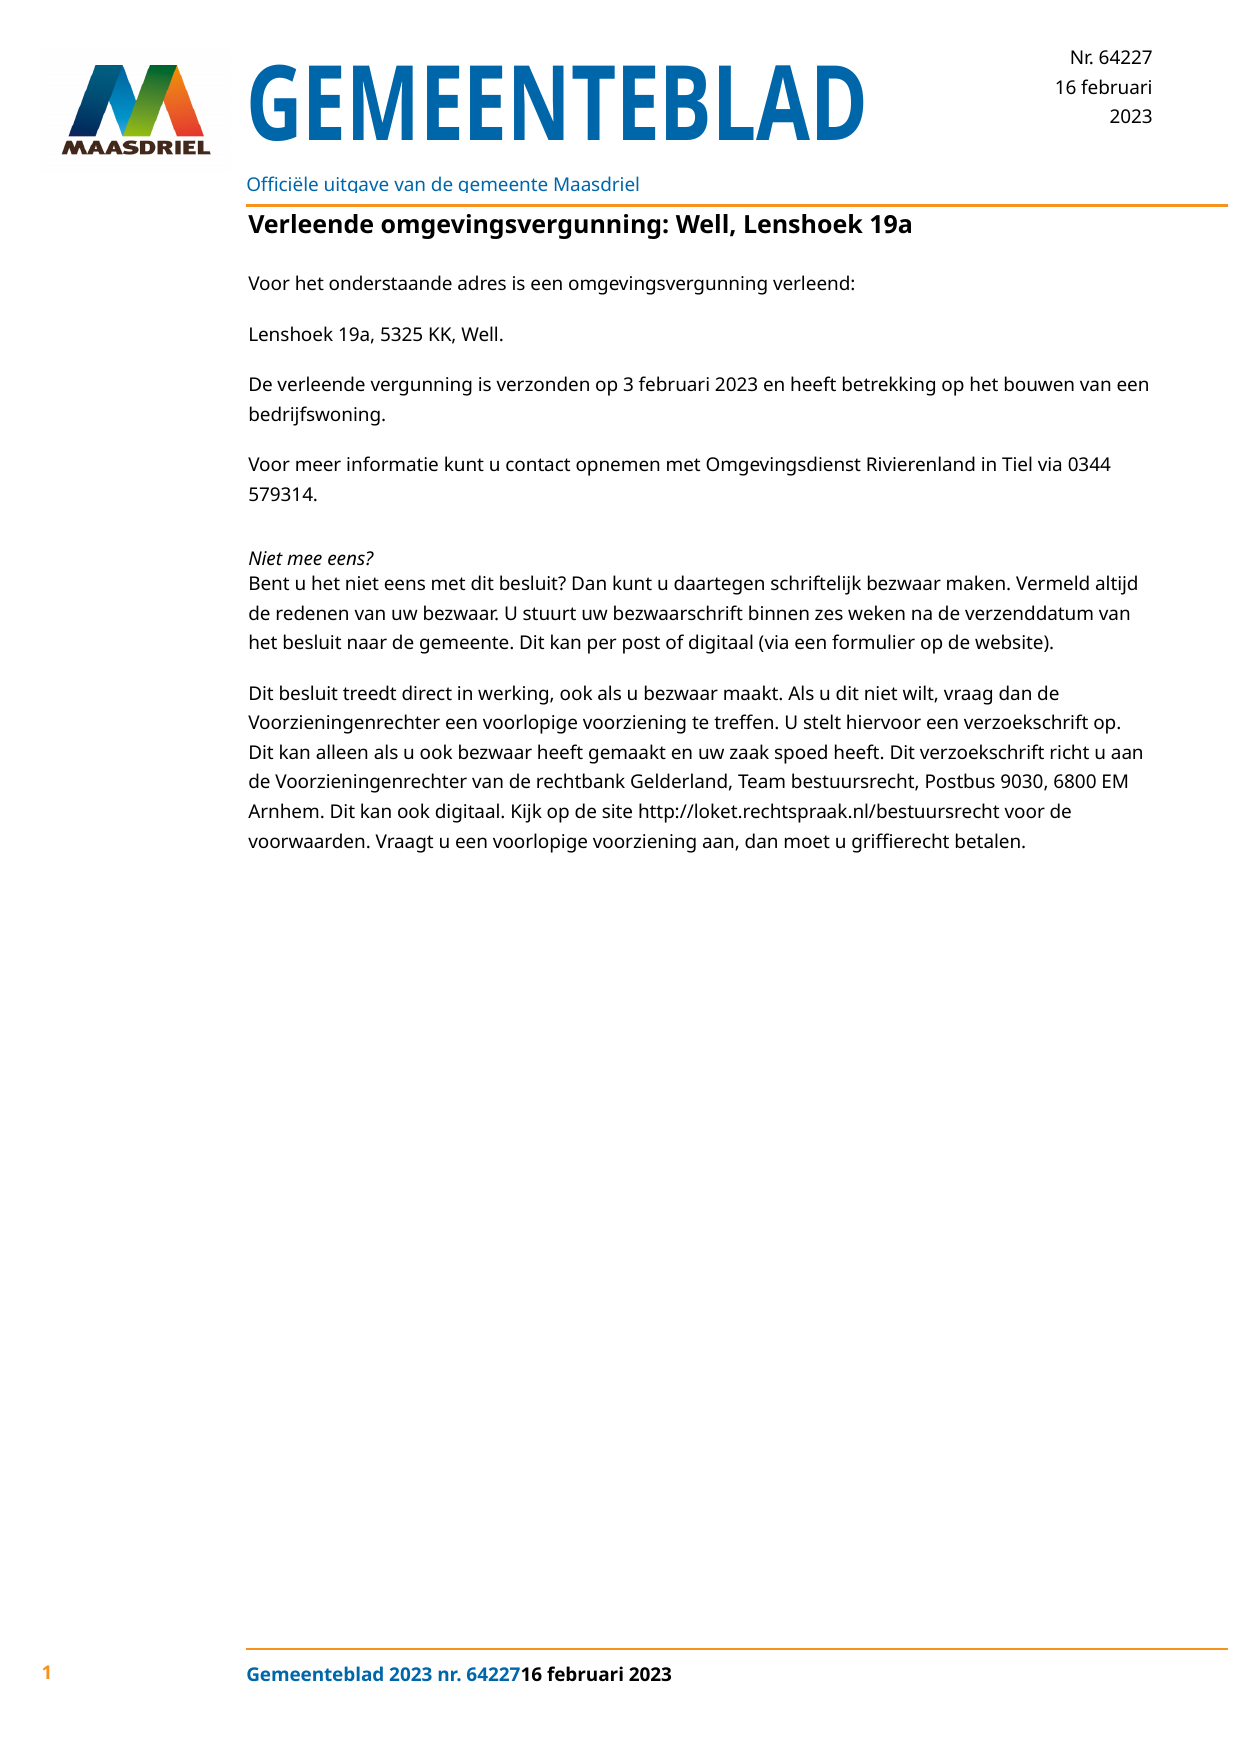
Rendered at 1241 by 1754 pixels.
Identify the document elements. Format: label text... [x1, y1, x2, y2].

picture [41, 47, 231, 172]
text Niet mee eens? [248, 545, 1152, 570]
text Dit besluit treedt direct in werking, ook als u bezwaar maakt. Als u dit niet wilt, vraag dan de Voorzieningenrechter een voorlopige voorziening te treffen. U stelt hiervoor een verzoekschrift op. Dit kan alleen als u ook bezwaar heeft gemaakt en uw zaak spoed heeft. Dit verzoekschrift richt u aan de Voorzieningenrechter van de rechtbank Gelderland, Team bestuursrecht, Postbus 9030, 6800 EM Arnhem. Dit kan ook digitaal. Kijk op de site http://loket.rechtspraak.nl/bestuursrecht voor de voorwaarden. Vraagt u een voorlopige voorziening aan, dan moet u griffierecht betalen. [248, 680, 1152, 854]
text Voor meer informatie kunt u contact opnemen met Omgevingsdienst Rivierenland in Tiel via 0344 579314. [248, 451, 1152, 506]
text Verleende omgevingsvergunning: Well, Lenshoek 19a [248, 207, 1152, 241]
text Bent u het niet eens met dit besluit? Dan kunt u daartegen schriftelijk bezwaar maken. Vermeld altijd de redenen van uw bezwaar. U stuurt uw bezwaarschrift binnen zes weken na de verzenddatum van het besluit naar de gemeente. Dit kan per post of digitaal (via een formulier op de website). [248, 570, 1152, 655]
text De verleende vergunning is verzonden op 3 februari 2023 en heeft betrekking op het bouwen van een bedrijfswoning. [248, 371, 1152, 426]
text Voor het onderstaande adres is een omgevingsvergunning verleend: [248, 270, 1152, 296]
text Lenshoek 19a, 5325 KK, Well. [248, 321, 1152, 346]
